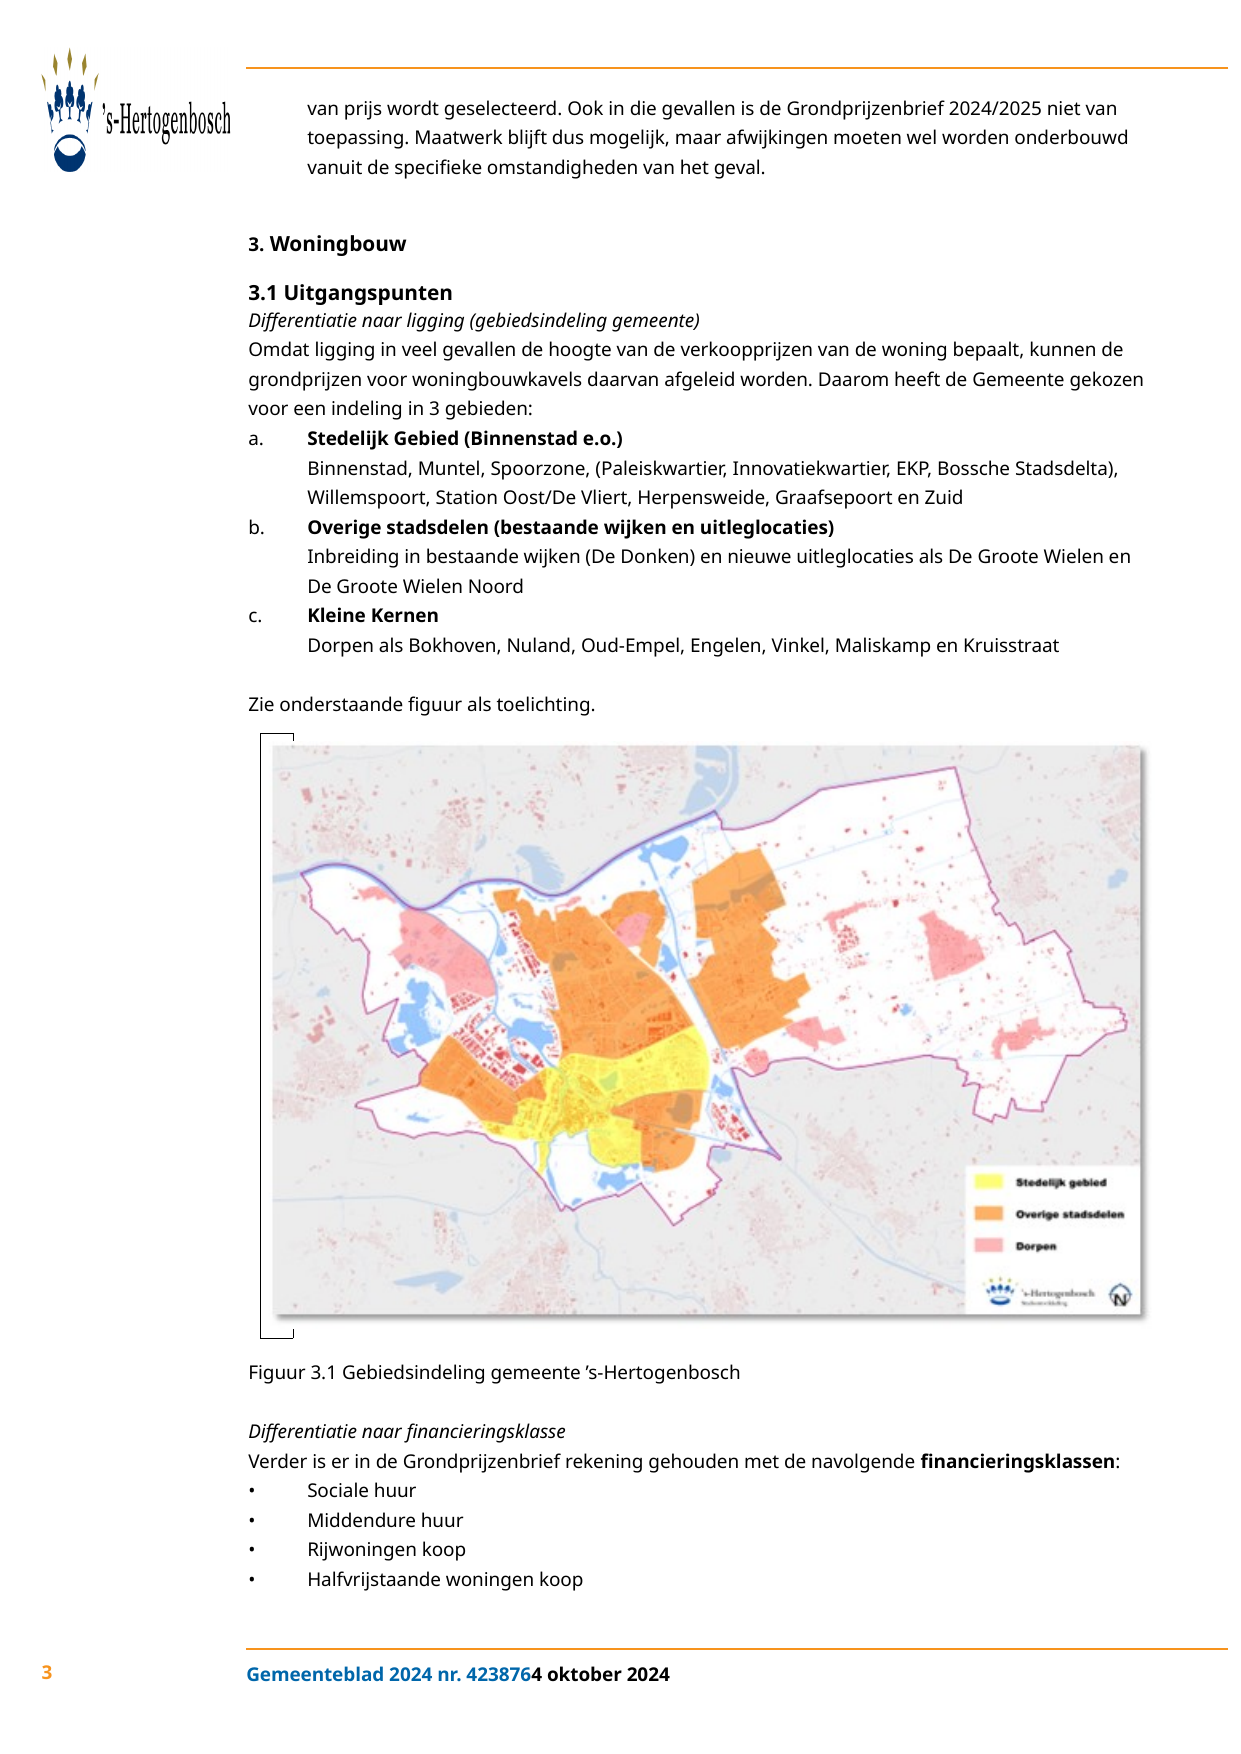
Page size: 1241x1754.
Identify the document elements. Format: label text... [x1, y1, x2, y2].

list Sociale huur [248, 1477, 1152, 1503]
text Verder is er in de Grondprijzenbrief rekening gehouden met de navolgende financieringsklassen: [248, 1448, 1152, 1474]
text Differentiatie naar financieringsklasse [248, 1418, 1152, 1444]
text Figuur 3.1 Gebiedsindeling gemeente ’s-Hertogenbosch [248, 1359, 1152, 1385]
text Differentiatie naar ligging (gebiedsindeling gemeente) [248, 307, 1152, 333]
text 3.1 Uitgangspunten [248, 278, 1152, 307]
list Rijwoningen koop [248, 1537, 1152, 1562]
list Overige stadsdelen (bestaande wijken en uitleglocaties) [248, 514, 1152, 540]
list van prijs wordt geselecteerd. Ook in die gevallen is de Grondprijzenbrief 2024/2025 niet van toepassing. Maatwerk blijft dus mogelijk, maar afwijkingen moeten wel worden onderbouwd vanuit de specifieke omstandigheden van het geval. [248, 95, 1152, 180]
text 3. Woningbouw [248, 229, 1152, 258]
list Stedelijk Gebied (Binnenstad e.o.) [248, 425, 1152, 451]
list Kleine Kernen [248, 603, 1152, 628]
list Middendure huur [248, 1507, 1152, 1533]
list Inbreiding in bestaande wijken (De Donken) en nieuwe uitleglocaties als De Groote Wielen en De Groote Wielen Noord [248, 543, 1152, 599]
list Binnenstad, Muntel, Spoorzone, (Paleiskwartier, Innovatiekwartier, EKP, Bossche Stadsdelta), Willemspoort, Station Oost/De Vliert, Herpensweide, Graafsepoort en Zuid [248, 455, 1152, 510]
text Zie onderstaande figuur als toelichting. [248, 691, 1152, 717]
text Omdat ligging in veel gevallen de hoogte van de verkoopprijzen van de woning bepaalt, kunnen de grondprijzen voor woningbouwkavels daarvan afgeleid worden. Daarom heeft de Gemeente gekozen voor een indeling in 3 gebieden: [248, 336, 1152, 421]
list Dorpen als Bokhoven, Nuland, Oud-Empel, Engelen, Vinkel, Maliskamp en Kruisstraat [248, 632, 1152, 658]
picture [41, 47, 231, 172]
list Halfvrijstaande woningen koop [248, 1566, 1152, 1592]
picture [268, 741, 1155, 1329]
